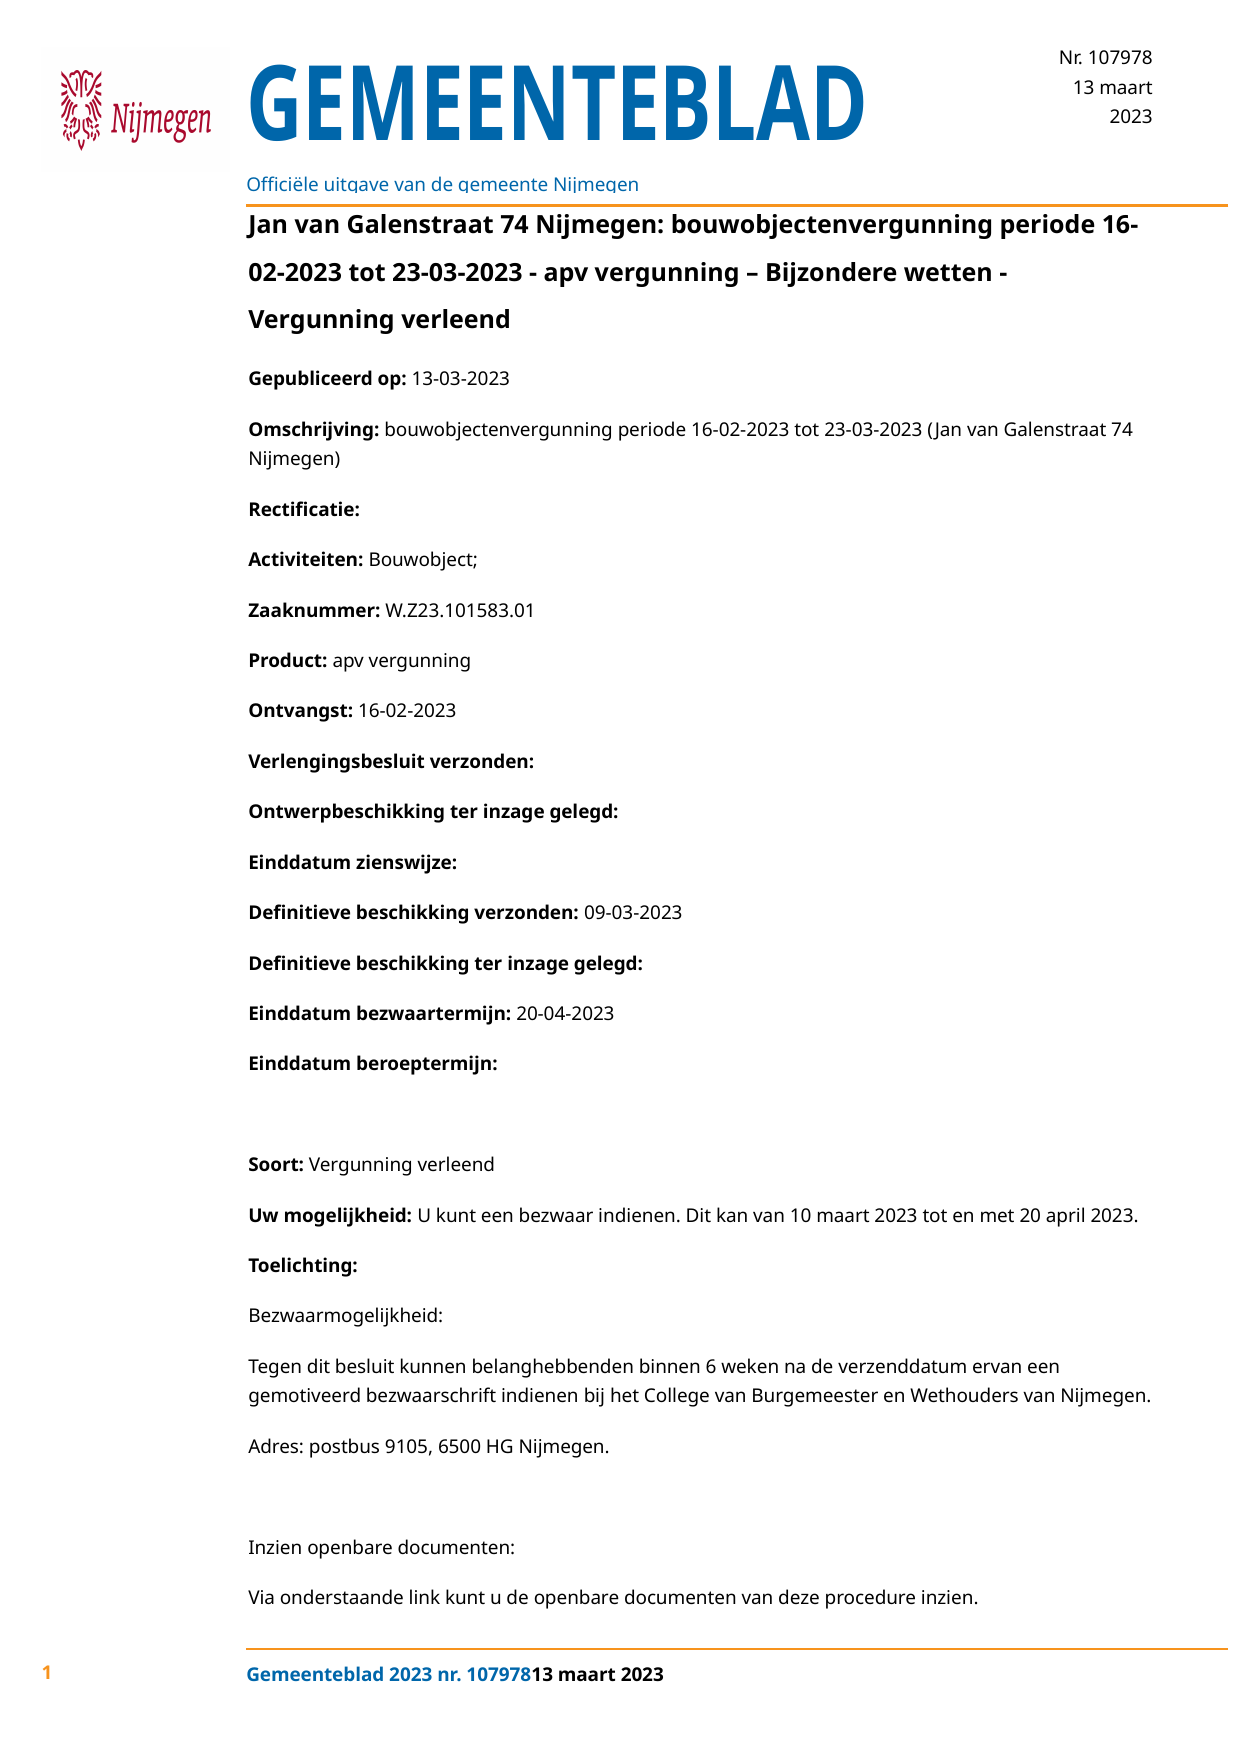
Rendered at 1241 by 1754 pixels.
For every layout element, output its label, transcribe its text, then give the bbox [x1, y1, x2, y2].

text Gepubliceerd op: 13-03-2023 [248, 366, 1152, 391]
text Uw mogelijkheid: U kunt een bezwaar indienen. Dit kan van 10 maart 2023 tot en met 20 april 2023. [248, 1202, 1152, 1227]
text Omschrijving: bouwobjectenvergunning periode 16-02-2023 tot 23-03-2023 (Jan van Galenstraat 74 Nijmegen) [248, 416, 1152, 471]
text Product: apv vergunning [248, 647, 1152, 673]
text Definitieve beschikking verzonden: 09-03-2023 [248, 899, 1152, 925]
text Soort: Vergunning verleend [248, 1151, 1152, 1177]
text Jan van Galenstraat 74 Nijmegen: bouwobjectenvergunning periode 16-02-2023 tot 23-03-2023 - apv vergunning – Bijzondere wetten - Vergunning verleend [248, 207, 1152, 336]
text Adres: postbus 9105, 6500 HG Nijmegen. [248, 1433, 1152, 1459]
text Verlengingsbesluit verzonden: [248, 748, 1152, 774]
text Ontwerpbeschikking ter inzage gelegd: [248, 798, 1152, 824]
text Rectificatie: [248, 496, 1152, 522]
text Ontvangst: 16-02-2023 [248, 698, 1152, 723]
text Einddatum beroeptermijn: [248, 1051, 1152, 1076]
text Inzien openbare documenten: [248, 1534, 1152, 1559]
text Activiteiten: Bouwobject; [248, 546, 1152, 572]
text Via onderstaande link kunt u de openbare documenten van deze procedure inzien. [248, 1584, 1152, 1610]
text Toelichting: [248, 1252, 1152, 1278]
text Definitieve beschikking ter inzage gelegd: [248, 950, 1152, 975]
text Einddatum zienswijze: [248, 849, 1152, 874]
picture [41, 47, 231, 172]
text Einddatum bezwaartermijn: 20-04-2023 [248, 1000, 1152, 1026]
text Zaaknummer: W.Z23.101583.01 [248, 597, 1152, 622]
text Bezwaarmogelijkheid: [248, 1303, 1152, 1328]
text Tegen dit besluit kunnen belanghebbenden binnen 6 weken na de verzenddatum ervan een gemotiveerd bezwaarschrift indienen bij het College van Burgemeester en Wethouders van Nijmegen. [248, 1353, 1152, 1408]
